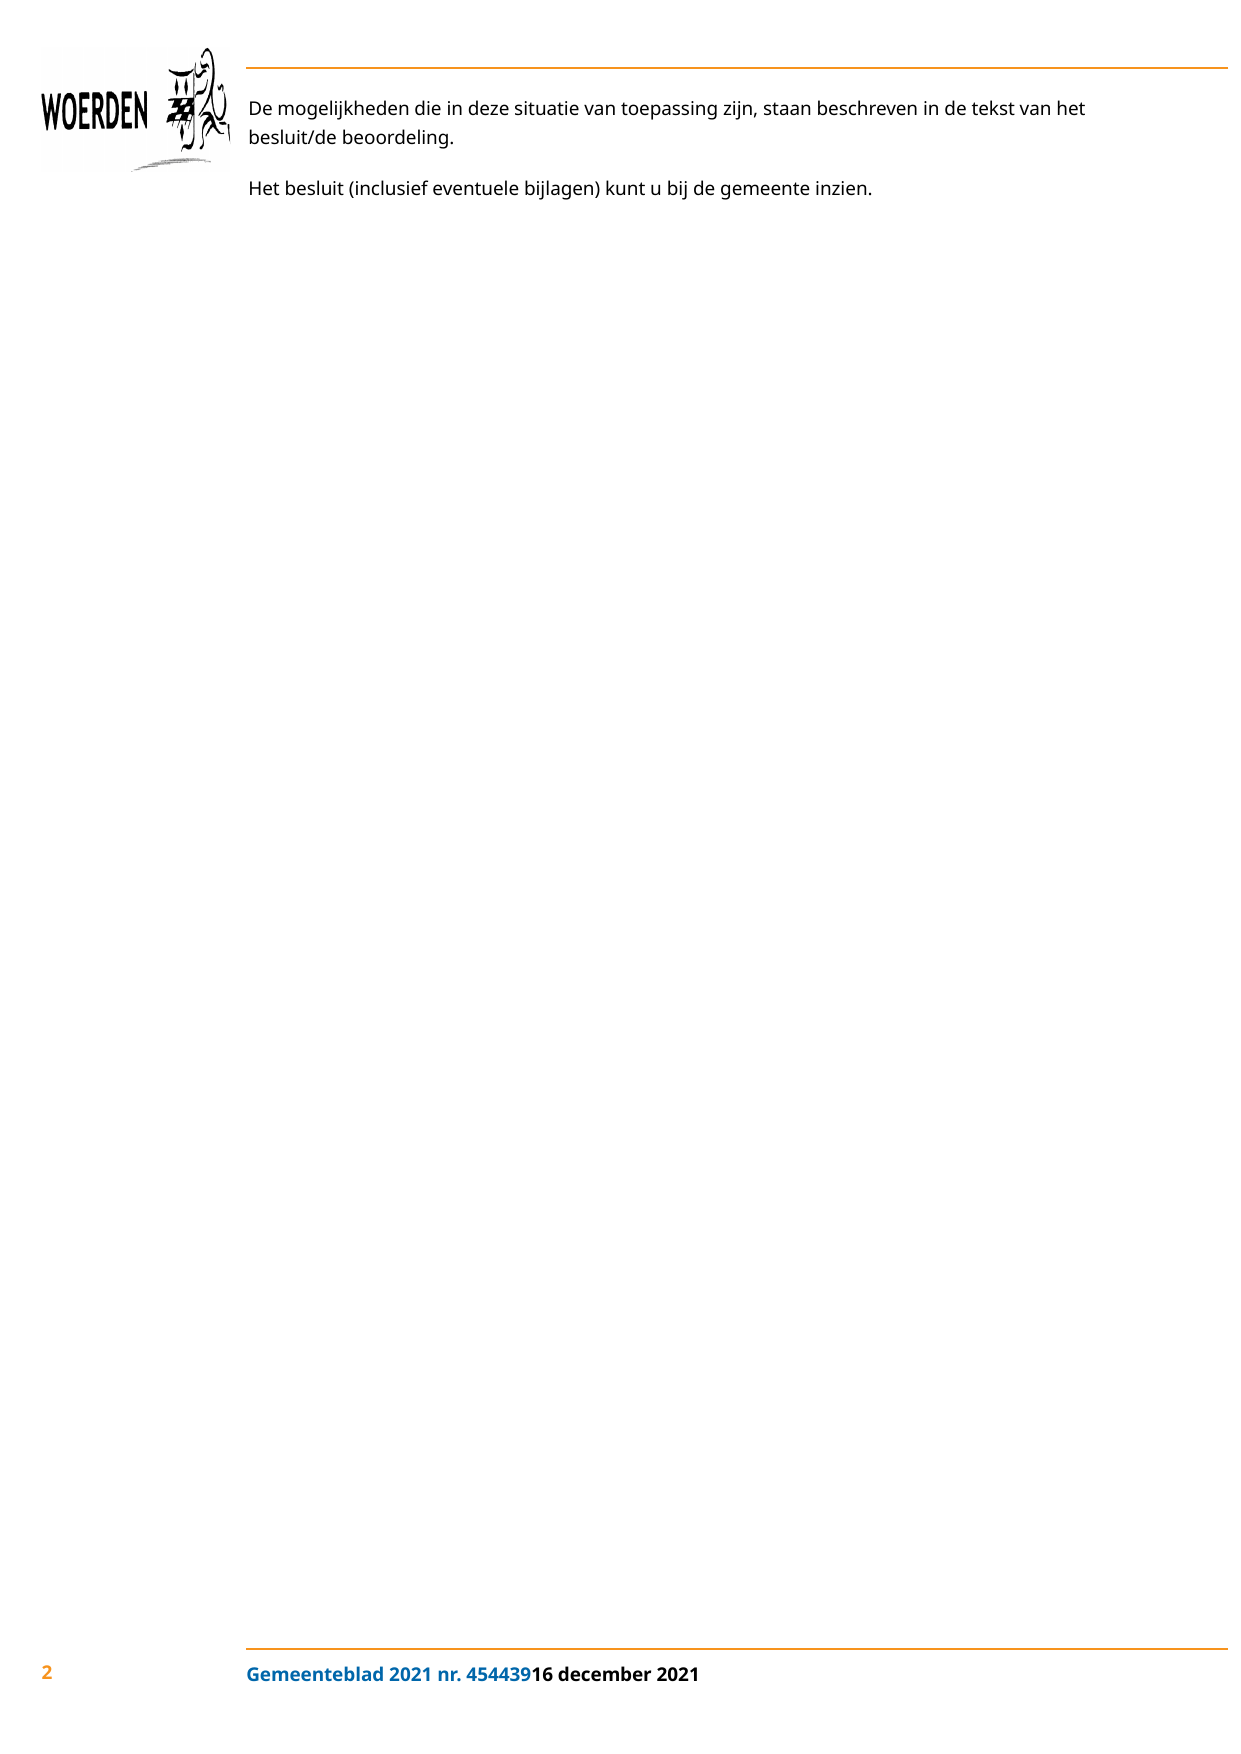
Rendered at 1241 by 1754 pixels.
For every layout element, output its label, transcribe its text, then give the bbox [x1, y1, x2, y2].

text Het besluit (inclusief eventuele bijlagen) kunt u bij de gemeente inzien. [248, 175, 1152, 201]
picture [41, 47, 231, 172]
text De mogelijkheden die in deze situatie van toepassing zijn, staan beschreven in de tekst van het besluit/de beoordeling. [248, 95, 1152, 150]
